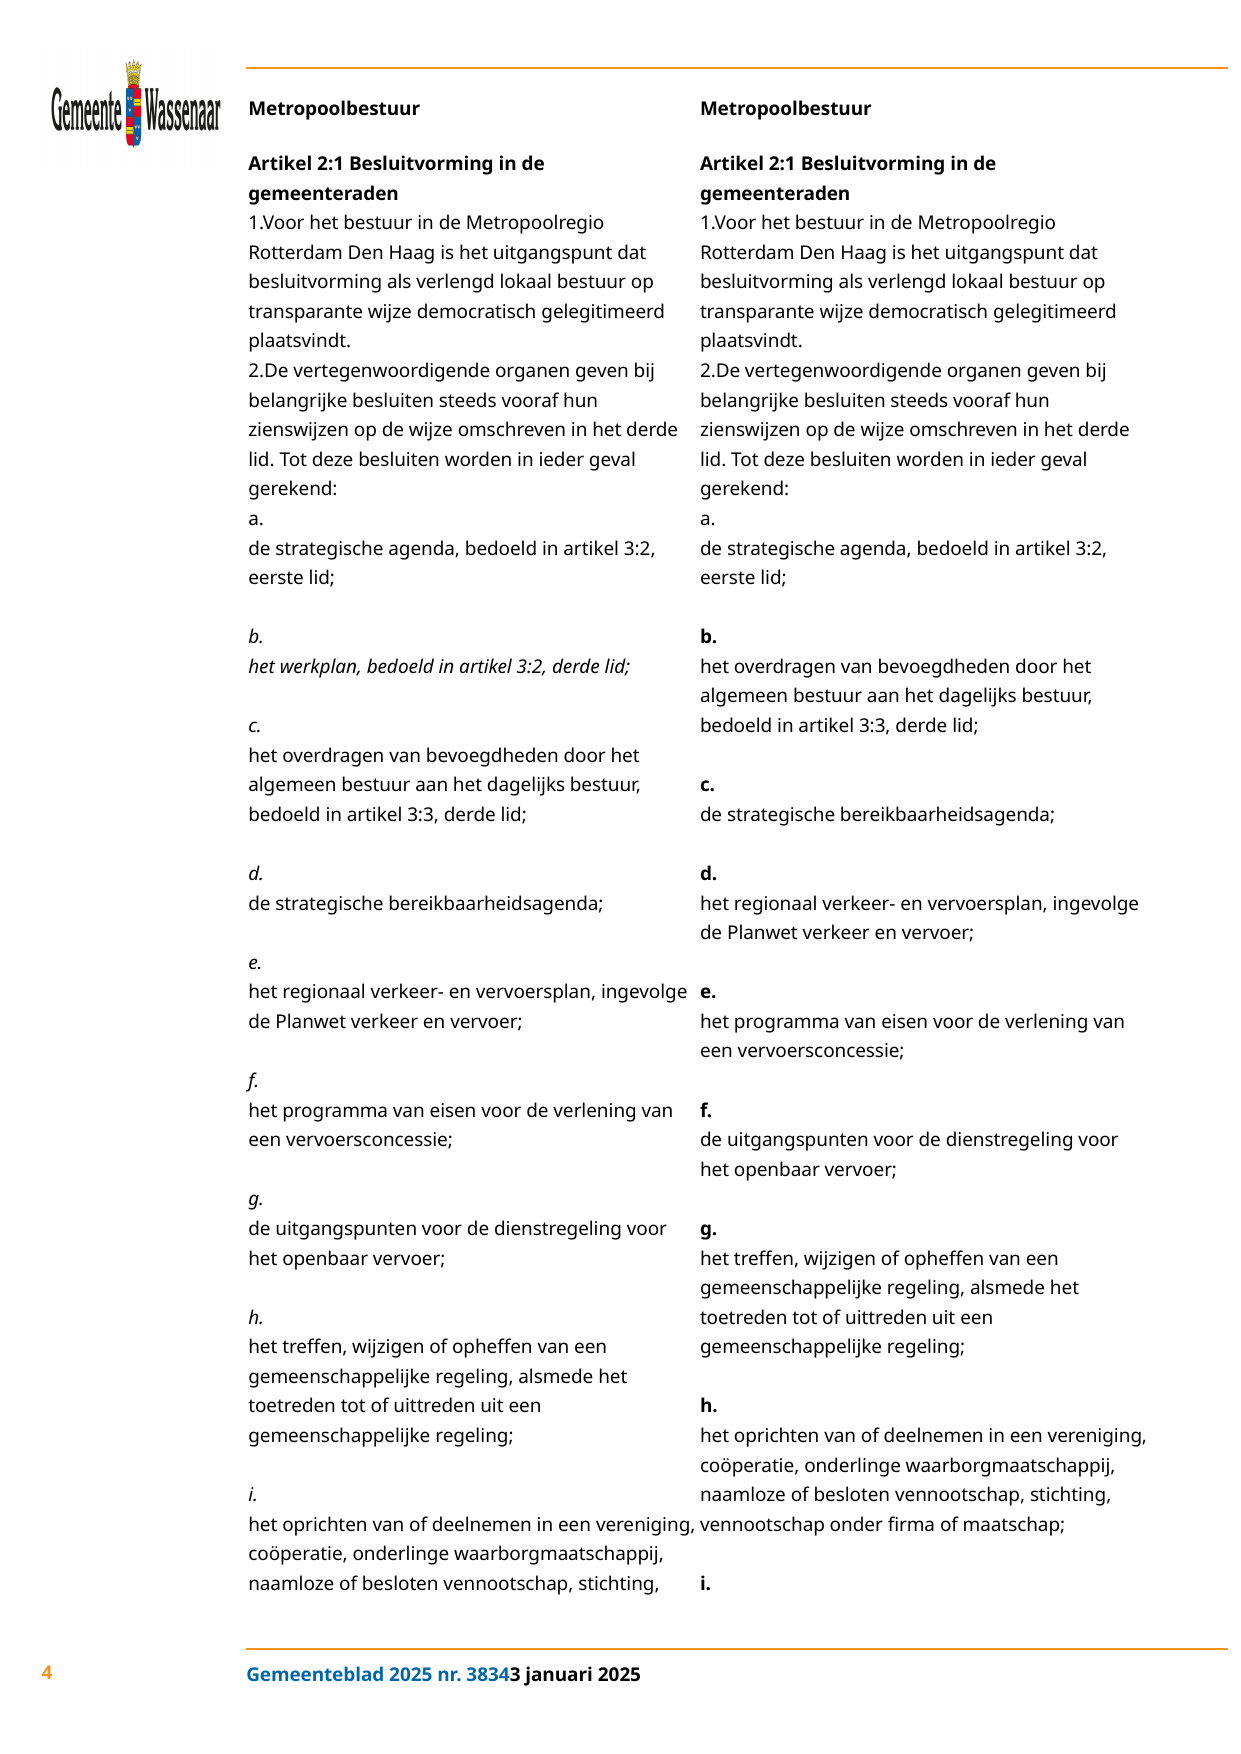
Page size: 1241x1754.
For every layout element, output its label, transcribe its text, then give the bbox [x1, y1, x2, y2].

table_cell Artikel 2:1 Besluitvorming in de gemeenteraden 1.Voor het bestuur in de Metropoolregio Rotterdam Den Haag is het uitgangspunt dat besluitvorming als verlengd lokaal bestuur op transparante wijze democratisch gelegitimeerd plaatsvindt. 2.De vertegenwoordigende organen geven bij belangrijke besluiten steeds vooraf hun zienswijzen op de wijze omschreven in het derde lid. Tot deze besluiten worden in ieder geval gerekend: a. de strategische agenda, bedoeld in artikel 3:2, eerste lid; b. het werkplan, bedoeld in artikel 3:2, derde lid; c. het overdragen van bevoegdheden door het algemeen bestuur aan het dagelijks bestuur, bedoeld in artikel 3:3, derde lid; d. de strategische bereikbaarheidsagenda; e. het regionaal verkeer- en vervoersplan, ingevolge de Planwet verkeer en vervoer; f. het programma van eisen voor de verlening van een vervoersconcessie; g. de uitgangspunten voor de dienstregeling voor het openbaar vervoer; h. het treffen, wijzigen of opheffen van een gemeenschappelijke regeling, alsmede het toetreden tot of uittreden uit een gemeenschappelijke regeling; i. het oprichten van of deelnemen in een vereniging, coöperatie, onderlinge waarborgmaatschappij, naamloze of besloten vennootschap, stichting, [248, 150, 700, 1596]
table_cell Metropoolbestuur [700, 95, 1152, 150]
table_cell Metropoolbestuur [248, 95, 700, 150]
picture [41, 47, 231, 172]
table_cell Artikel 2:1 Besluitvorming in de gemeenteraden 1.Voor het bestuur in de Metropoolregio Rotterdam Den Haag is het uitgangspunt dat besluitvorming als verlengd lokaal bestuur op transparante wijze democratisch gelegitimeerd plaatsvindt. 2.De vertegenwoordigende organen geven bij belangrijke besluiten steeds vooraf hun zienswijzen op de wijze omschreven in het derde lid. Tot deze besluiten worden in ieder geval gerekend: a. de strategische agenda, bedoeld in artikel 3:2, eerste lid; b. het overdragen van bevoegdheden door het algemeen bestuur aan het dagelijks bestuur, bedoeld in artikel 3:3, derde lid; c. de strategische bereikbaarheidsagenda; d. het regionaal verkeer- en vervoersplan, ingevolge de Planwet verkeer en vervoer; e. het programma van eisen voor de verlening van een vervoersconcessie; f. de uitgangspunten voor de dienstregeling voor het openbaar vervoer; g. het treffen, wijzigen of opheffen van een gemeenschappelijke regeling, alsmede het toetreden tot of uittreden uit een gemeenschappelijke regeling; h. het oprichten van of deelnemen in een vereniging, coöperatie, onderlinge waarborgmaatschappij, naamloze of besloten vennootschap, stichting, vennootschap onder firma of maatschap; i. [700, 150, 1152, 1596]
